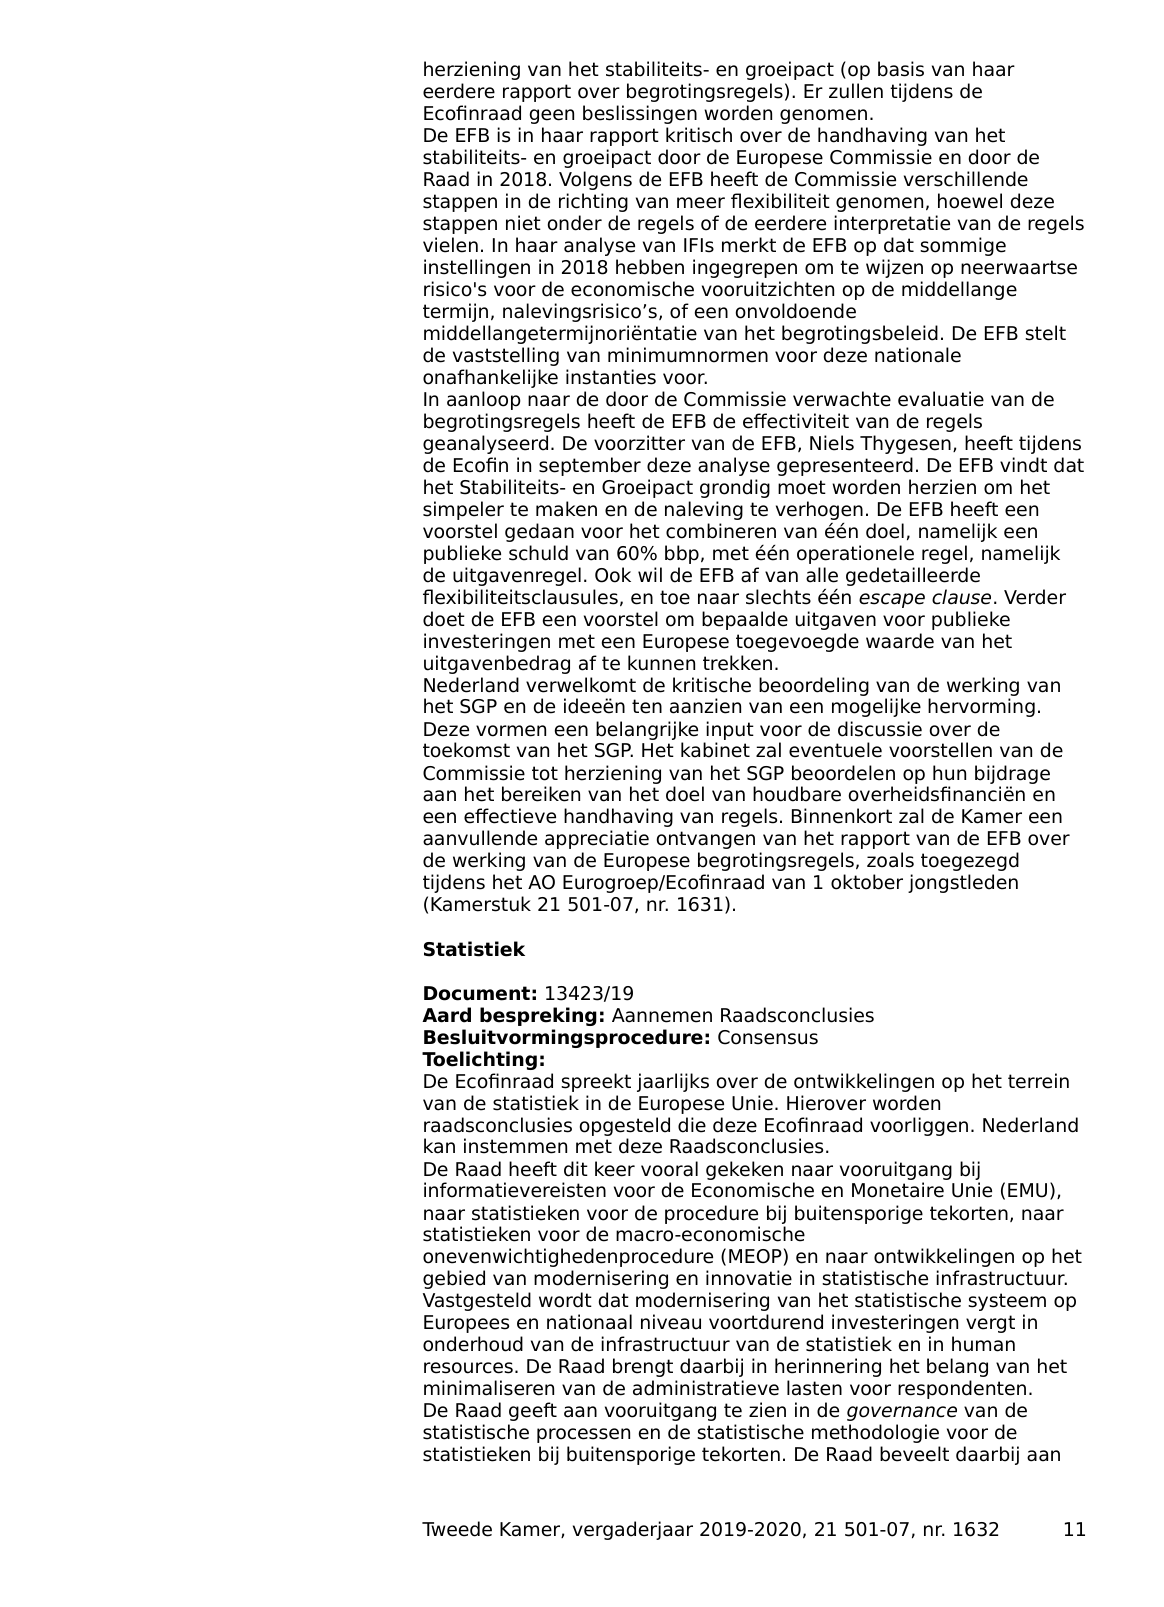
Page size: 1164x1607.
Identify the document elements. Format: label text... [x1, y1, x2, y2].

text De Raad heeft dit keer vooral gekeken naar vooruitgang bij informatievereisten voor de Economische en Monetaire Unie (EMU), naar statistieken voor de procedure bij buitensporige tekorten, naar statistieken voor de macro-economische onevenwichtighedenprocedure (MEOP) en naar ontwikkelingen op het gebied van modernisering en innovatie in statistische infrastructuur. [422, 1158, 1087, 1290]
text Toelichting: [422, 1048, 1087, 1071]
text In aanloop naar de door de Commissie verwachte evaluatie van de begrotingsregels heeft de EFB de effectiviteit van de regels geanalyseerd. De voorzitter van de EFB, Niels Thygesen, heeft tijdens de Ecofin in september deze analyse gepresenteerd. De EFB vindt dat het Stabiliteits- en Groeipact grondig moet worden herzien om het simpeler te maken en de naleving te verhogen. De EFB heeft een voorstel gedaan voor het combineren van één doel, namelijk een publieke schuld van 60% bbp, met één operationele regel, namelijk de uitgavenregel. Ook wil de EFB af van alle gedetailleerde flexibiliteitsclausules, en toe naar slechts één escape clause. Verder doet de EFB een voorstel om bepaalde uitgaven voor publieke investeringen met een Europese toegevoegde waarde van het uitgavenbedrag af te kunnen trekken. [422, 389, 1087, 674]
text De Raad geeft aan vooruitgang te zien in de governance van de statistische processen en de statistische methodologie voor de statistieken bij buitensporige tekorten. De Raad beveelt daarbij aan [422, 1400, 1087, 1466]
text Nederland verwelkomt de kritische beoordeling van de werking van het SGP en de ideeën ten aanzien van een mogelijke hervorming. Deze vormen een belangrijke input voor de discussie over de toekomst van het SGP. Het kabinet zal eventuele voorstellen van de Commissie tot herziening van het SGP beoordelen op hun bijdrage aan het bereiken van het doel van houdbare overheidsfinanciën en een effectieve handhaving van regels. Binnenkort zal de Kamer een aanvullende appreciatie ontvangen van het rapport van de EFB over de werking van de Europese begrotingsregels, zoals toegezegd tijdens het AO Eurogroep/Ecofinraad van 1 oktober jongstleden (Kamerstuk 21 501-07, nr. 1631). [422, 674, 1087, 916]
text De Ecofinraad spreekt jaarlijks over de ontwikkelingen op het terrein van de statistiek in de Europese Unie. Hierover worden raadsconclusies opgesteld die deze Ecofinraad voorliggen. Nederland kan instemmen met deze Raadsconclusies. [422, 1071, 1087, 1158]
text Besluitvormingsprocedure: Consensus [422, 1027, 1087, 1048]
text Document: 13423/19 [422, 983, 1087, 1004]
subtitle Statistiek [422, 938, 1087, 960]
text Vastgesteld wordt dat modernisering van het statistische systeem op Europees en nationaal niveau voortdurend investeringen vergt in onderhoud van de infrastructuur van de statistiek en in human resources. De Raad brengt daarbij in herinnering het belang van het minimaliseren van de administratieve lasten voor respondenten. [422, 1290, 1087, 1400]
text herziening van het stabiliteits- en groeipact (op basis van haar eerdere rapport over begrotingsregels). Er zullen tijdens de Ecofinraad geen beslissingen worden genomen. [422, 59, 1087, 125]
text De EFB is in haar rapport kritisch over de handhaving van het stabiliteits- en groeipact door de Europese Commissie en door de Raad in 2018. Volgens de EFB heeft de Commissie verschillende stappen in de richting van meer flexibiliteit genomen, hoewel deze stappen niet onder de regels of de eerdere interpretatie van de regels vielen. In haar analyse van IFIs merkt de EFB op dat sommige instellingen in 2018 hebben ingegrepen om te wijzen op neerwaartse risico's voor de economische vooruitzichten op de middellange termijn, nalevingsrisico’s, of een onvoldoende middellangetermijnoriëntatie van het begrotingsbeleid. De EFB stelt de vaststelling van minimumnormen voor deze nationale onafhankelijke instanties voor. [422, 125, 1087, 389]
text Aard bespreking: Aannemen Raadsconclusies [422, 1004, 1087, 1027]
